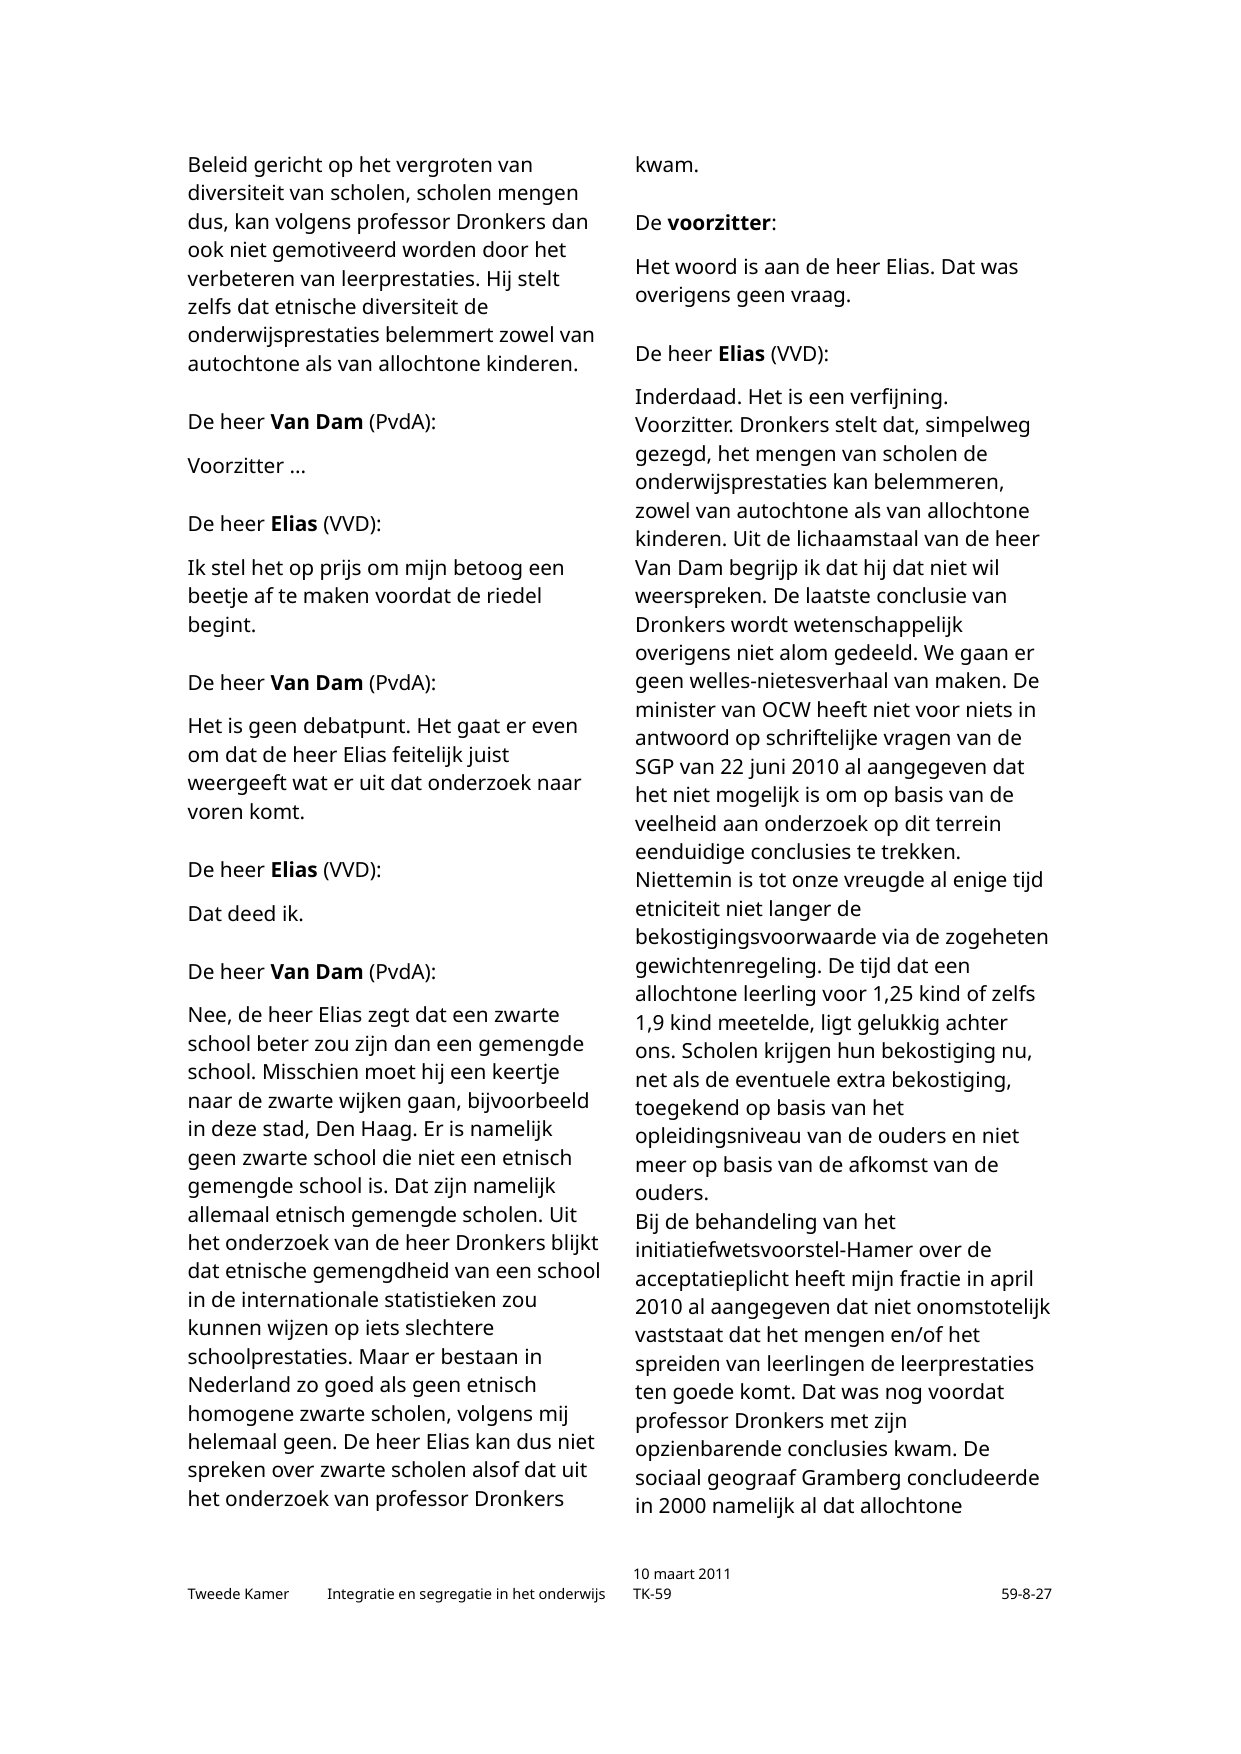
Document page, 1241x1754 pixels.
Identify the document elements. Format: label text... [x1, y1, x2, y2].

text Bij de behandeling van het initiatiefwetsvoorstel-Hamer over de acceptatieplicht heeft mijn fractie in april 2010 al aangegeven dat niet onomstotelijk vaststaat dat het mengen en/of het spreiden van leerlingen de leerprestaties ten goede komt. Dat was nog voordat professor Dronkers met zijn opzienbarende conclusies kwam. De sociaal geograaf Gramberg concludeerde in 2000 namelijk al dat allochtone [635, 1207, 1053, 1520]
text Ik stel het op prijs om mijn betoog een beetje af te maken voordat de riedel begint. [187, 553, 605, 638]
text kwam. [635, 150, 1053, 178]
text Beleid gericht op het vergroten van diversiteit van scholen, scholen mengen dus, kan volgens professor Dronkers dan ook niet gemotiveerd worden door het verbeteren van leerprestaties. Hij stelt zelfs dat etnische diversiteit de onderwijsprestaties belemmert zowel van autochtone als van allochtone kinderen. [187, 150, 605, 377]
text De heer Van Dam (PvdA): [187, 407, 605, 436]
text De voorzitter: [635, 208, 1053, 237]
text Het is geen debatpunt. Het gaat er even om dat de heer Elias feitelijk juist weergeeft wat er uit dat onderzoek naar voren komt. [187, 712, 605, 825]
text Dat deed ik. [187, 899, 605, 927]
text Het woord is aan de heer Elias. Dat was overigens geen vraag. [635, 252, 1053, 309]
text De heer Elias (VVD): [187, 509, 605, 538]
text De heer Van Dam (PvdA): [187, 957, 605, 986]
text Voorzitter ... [187, 451, 605, 479]
text De heer Elias (VVD): [635, 339, 1053, 367]
text Nee, de heer Elias zegt dat een zwarte school beter zou zijn dan een gemengde school. Misschien moet hij een keertje naar de zwarte wijken gaan, bijvoorbeeld in deze stad, Den Haag. Er is namelijk geen zwarte school die niet een etnisch gemengde school is. Dat zijn namelijk allemaal etnisch gemengde scholen. Uit het onderzoek van de heer Dronkers blijkt dat etnische gemengdheid van een school in de internationale statistieken zou kunnen wijzen op iets slechtere schoolprestaties. Maar er bestaan in Nederland zo goed als geen etnisch homogene zwarte scholen, volgens mij helemaal geen. De heer Elias kan dus niet spreken over zwarte scholen alsof dat uit het onderzoek van professor Dronkers [187, 1001, 605, 1512]
text Inderdaad. Het is een verfijning. [635, 382, 1053, 411]
text De heer Van Dam (PvdA): [187, 668, 605, 697]
text De heer Elias (VVD): [187, 855, 605, 884]
text Voorzitter. Dronkers stelt dat, simpelweg gezegd, het mengen van scholen de onderwijsprestaties kan belemmeren, zowel van autochtone als van allochtone kinderen. Uit de lichaamstaal van de heer Van Dam begrijp ik dat hij dat niet wil weerspreken. De laatste conclusie van Dronkers wordt wetenschappelijk overigens niet alom gedeeld. We gaan er geen welles-nietesverhaal van maken. De minister van OCW heeft niet voor niets in antwoord op schriftelijke vragen van de SGP van 22 juni 2010 al aangegeven dat het niet mogelijk is om op basis van de veelheid aan onderzoek op dit terrein eenduidige conclusies te trekken. Niettemin is tot onze vreugde al enige tijd etniciteit niet langer de bekostigingsvoorwaarde via de zogeheten gewichtenregeling. De tijd dat een allochtone leerling voor 1,25 kind of zelfs 1,9 kind meetelde, ligt gelukkig achter ons. Scholen krijgen hun bekostiging nu, net als de eventuele extra bekostiging, toegekend op basis van het opleidingsniveau van de ouders en niet meer op basis van de afkomst van de ouders. [635, 411, 1053, 1207]
